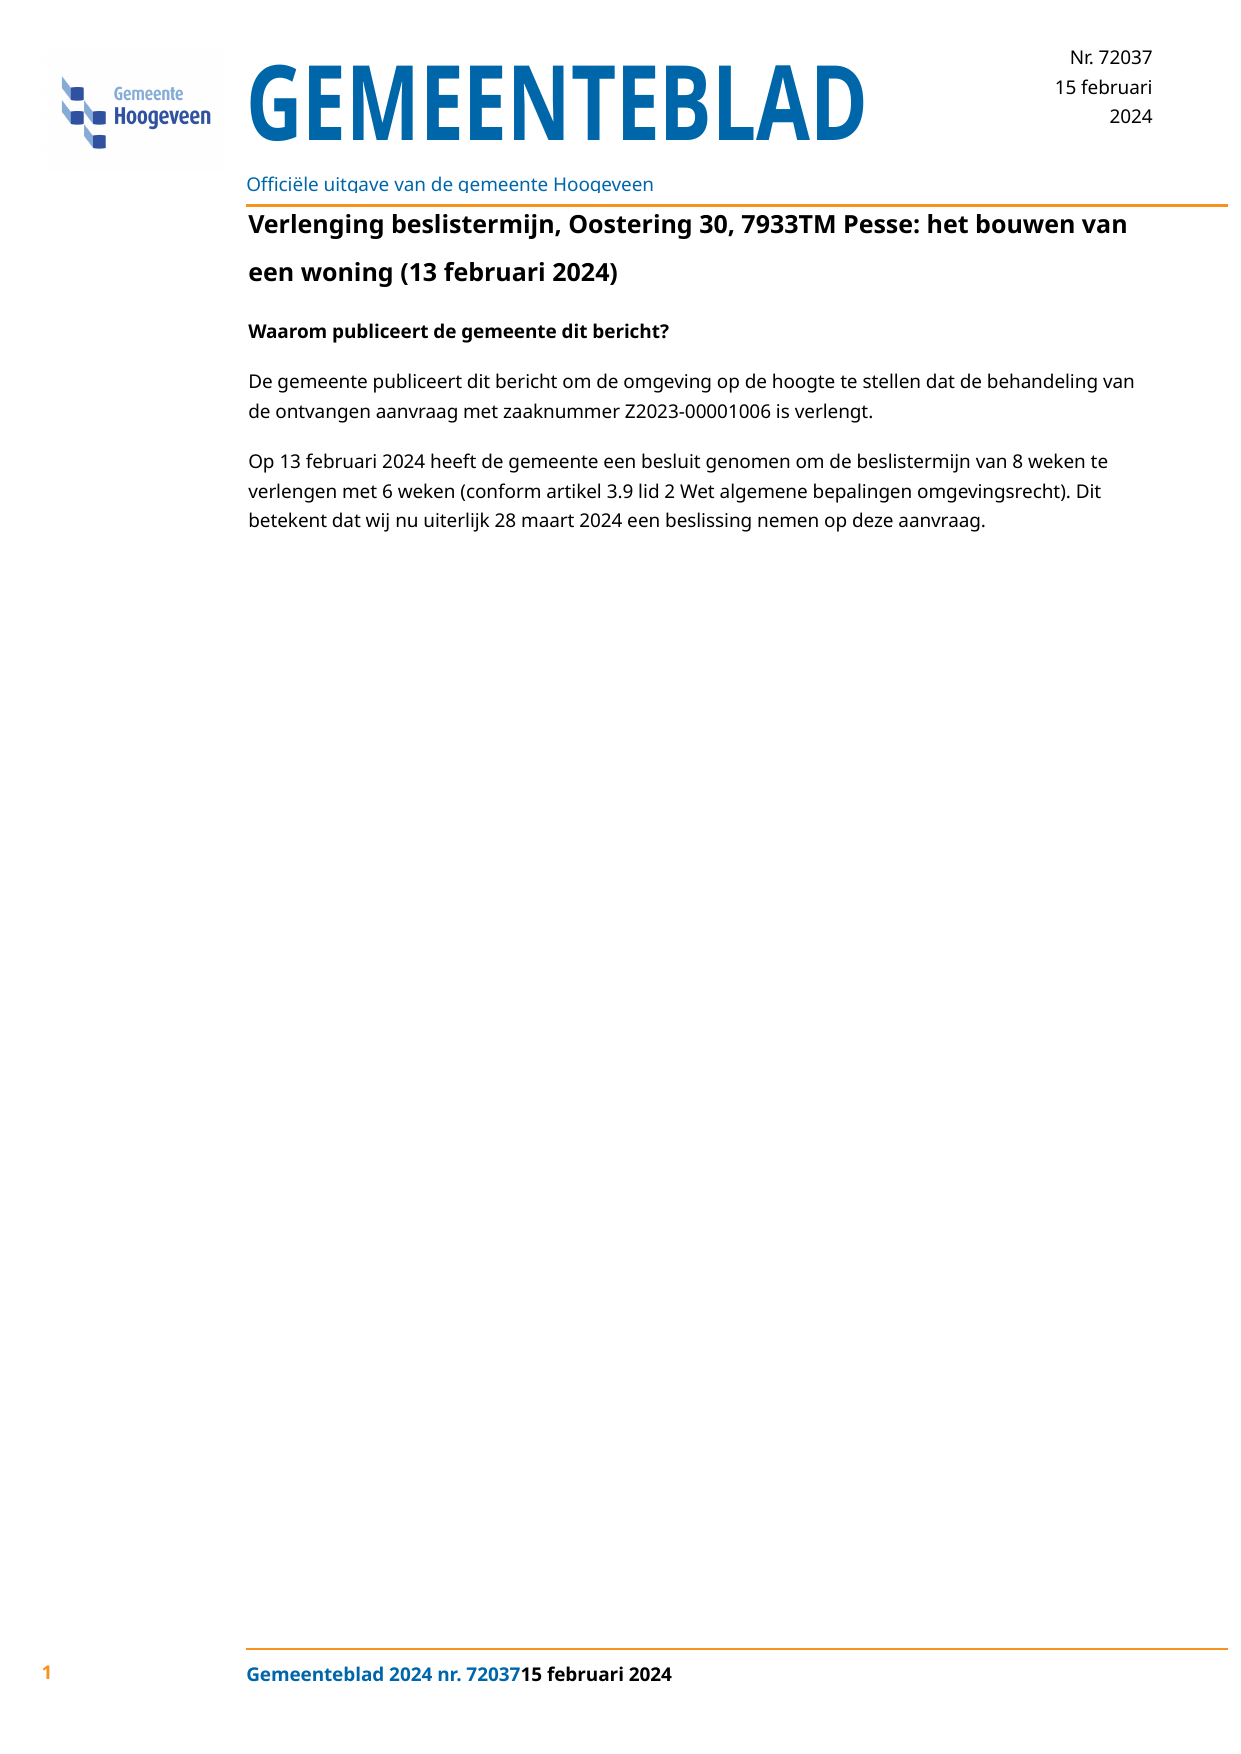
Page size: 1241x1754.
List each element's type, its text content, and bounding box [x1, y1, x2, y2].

picture [41, 47, 231, 172]
text Waarom publiceert de gemeente dit bericht? [248, 318, 1152, 344]
text Op 13 februari 2024 heeft de gemeente een besluit genomen om de beslistermijn van 8 weken te verlengen met 6 weken (conform artikel 3.9 lid 2 Wet algemene bepalingen omgevingsrecht). Dit betekent dat wij nu uiterlijk 28 maart 2024 een beslissing nemen op deze aanvraag. [248, 448, 1152, 533]
text De gemeente publiceert dit bericht om de omgeving op de hoogte te stellen dat de behandeling van de ontvangen aanvraag met zaaknummer Z2023-00001006 is verlengt. [248, 368, 1152, 424]
text Verlenging beslistermijn, Oostering 30, 7933TM Pesse: het bouwen van een woning (13 februari 2024) [248, 207, 1152, 288]
